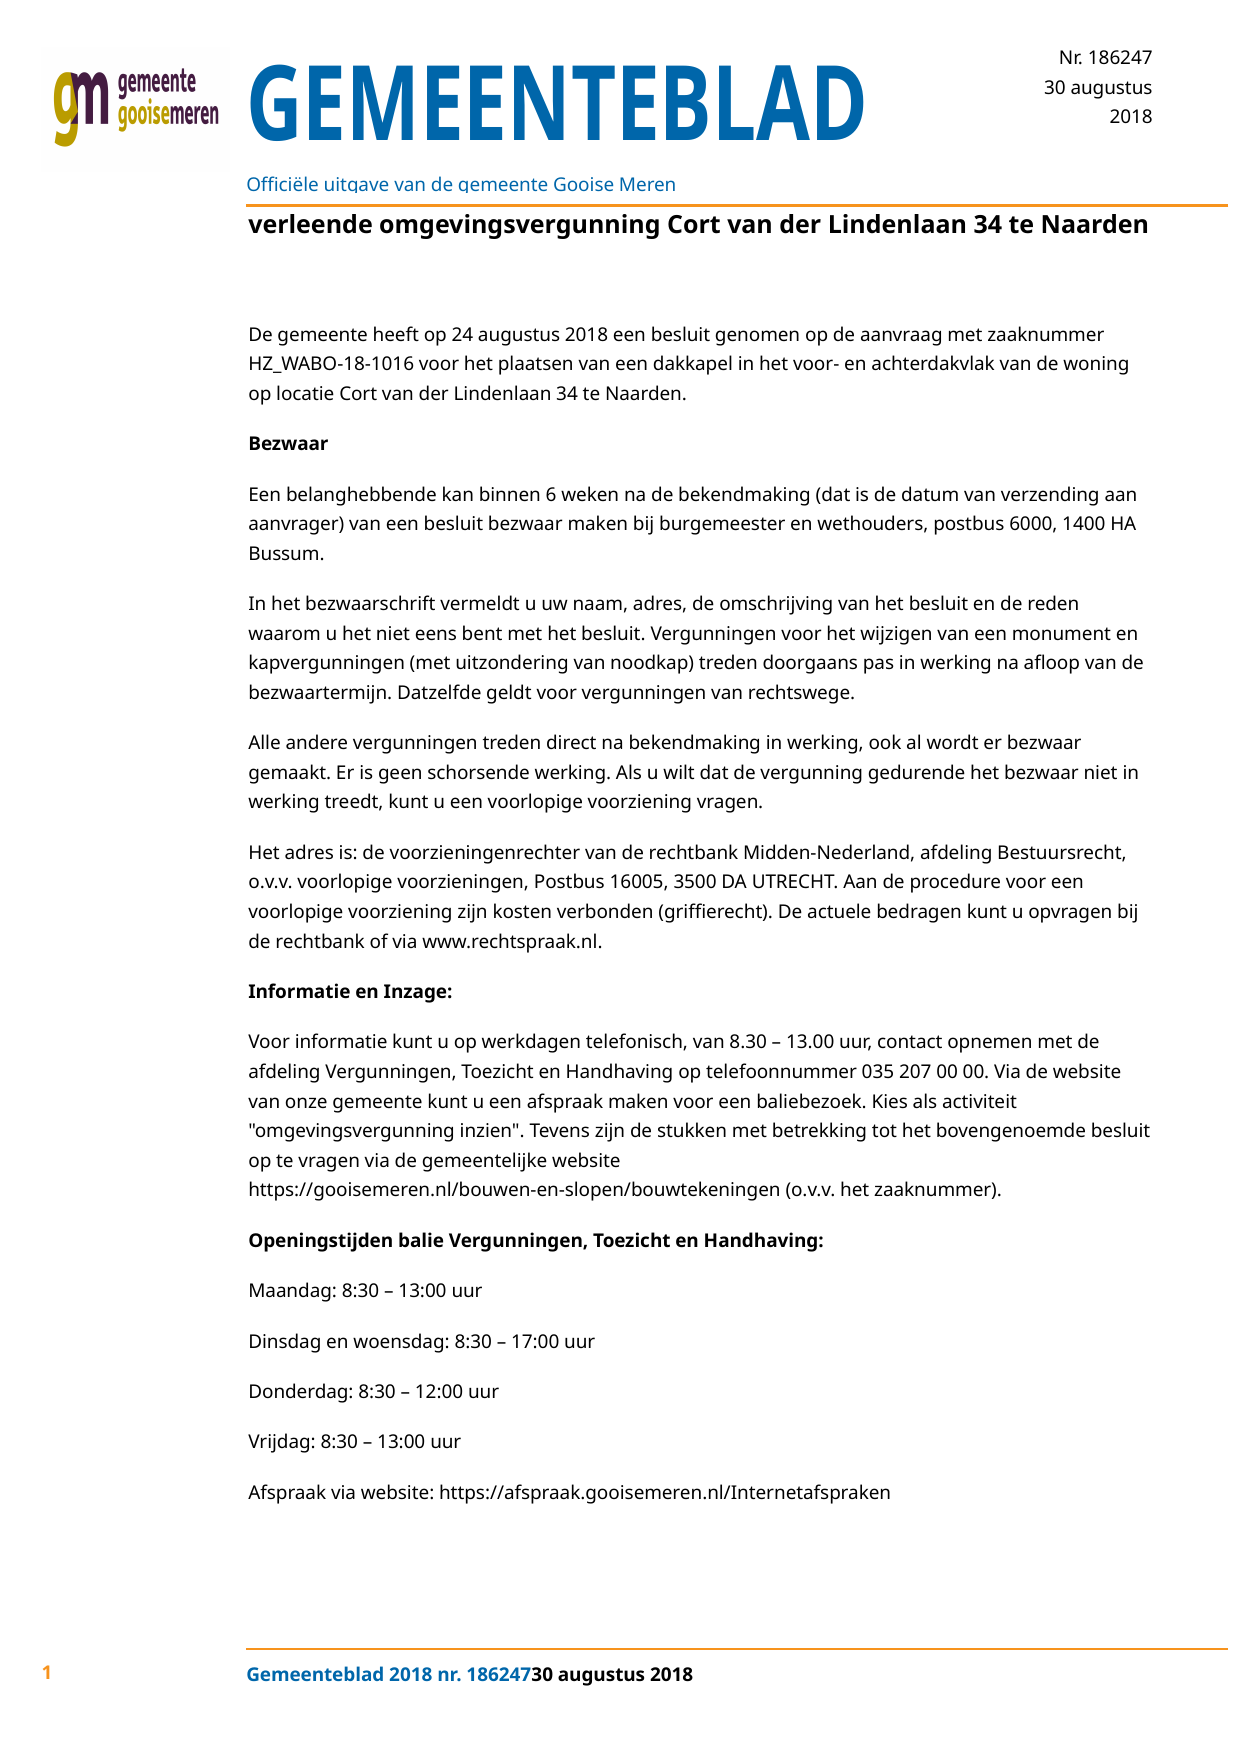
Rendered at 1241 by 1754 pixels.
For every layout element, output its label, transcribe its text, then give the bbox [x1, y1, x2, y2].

text Bezwaar [248, 430, 1152, 456]
text verleende omgevingsvergunning Cort van der Lindenlaan 34 te Naarden [248, 207, 1152, 241]
text Alle andere vergunningen treden direct na bekendmaking in werking, ook al wordt er bezwaar gemaakt. Er is geen schorsende werking. Als u wilt dat de vergunning gedurende het bezwaar niet in werking treedt, kunt u een voorlopige voorziening vragen. [248, 729, 1152, 814]
text Het adres is: de voorzieningenrechter van de rechtbank Midden-Nederland, afdeling Bestuursrecht, o.v.v. voorlopige voorzieningen, Postbus 16005, 3500 DA UTRECHT. Aan de procedure voor een voorlopige voorziening zijn kosten verbonden (griffierecht). De actuele bedragen kunt u opvragen bij de rechtbank of via www.rechtspraak.nl. [248, 839, 1152, 953]
text Een belanghebbende kan binnen 6 weken na de bekendmaking (dat is de datum van verzending aan aanvrager) van een besluit bezwaar maken bij burgemeester en wethouders, postbus 6000, 1400 HA Bussum. [248, 481, 1152, 566]
text Dinsdag en woensdag: 8:30 – 17:00 uur [248, 1328, 1152, 1353]
text Maandag: 8:30 – 13:00 uur [248, 1277, 1152, 1303]
text Voor informatie kunt u op werkdagen telefonisch, van 8.30 – 13.00 uur, contact opnemen met de afdeling Vergunningen, Toezicht en Handhaving op telefoonnummer 035 207 00 00. Via de website van onze gemeente kunt u een afspraak maken voor een baliebezoek. Kies als activiteit "omgevingsvergunning inzien". Tevens zijn de stukken met betrekking tot het bovengenoemde besluit op te vragen via de gemeentelijke website https://gooisemeren.nl/bouwen-en-slopen/bouwtekeningen (o.v.v. het zaaknummer). [248, 1029, 1152, 1202]
text Vrijdag: 8:30 – 13:00 uur [248, 1429, 1152, 1454]
text Donderdag: 8:30 – 12:00 uur [248, 1378, 1152, 1404]
text Informatie en Inzage: [248, 978, 1152, 1004]
text Openingstijden balie Vergunningen, Toezicht en Handhaving: [248, 1227, 1152, 1253]
text Afspraak via website: https://afspraak.gooisemeren.nl/Internetafspraken [248, 1479, 1152, 1505]
text In het bezwaarschrift vermeldt u uw naam, adres, de omschrijving van het besluit en de reden waarom u het niet eens bent met het besluit. Vergunningen voor het wijzigen van een monument en kapvergunningen (met uitzondering van noodkap) treden doorgaans pas in werking na afloop van de bezwaartermijn. Datzelfde geldt voor vergunningen van rechtswege. [248, 590, 1152, 705]
picture [41, 47, 231, 172]
text De gemeente heeft op 24 augustus 2018 een besluit genomen op de aanvraag met zaaknummer HZ_WABO-18-1016 voor het plaatsen van een dakkapel in het voor- en achterdakvlak van de woning op locatie Cort van der Lindenlaan 34 te Naarden. [248, 321, 1152, 406]
